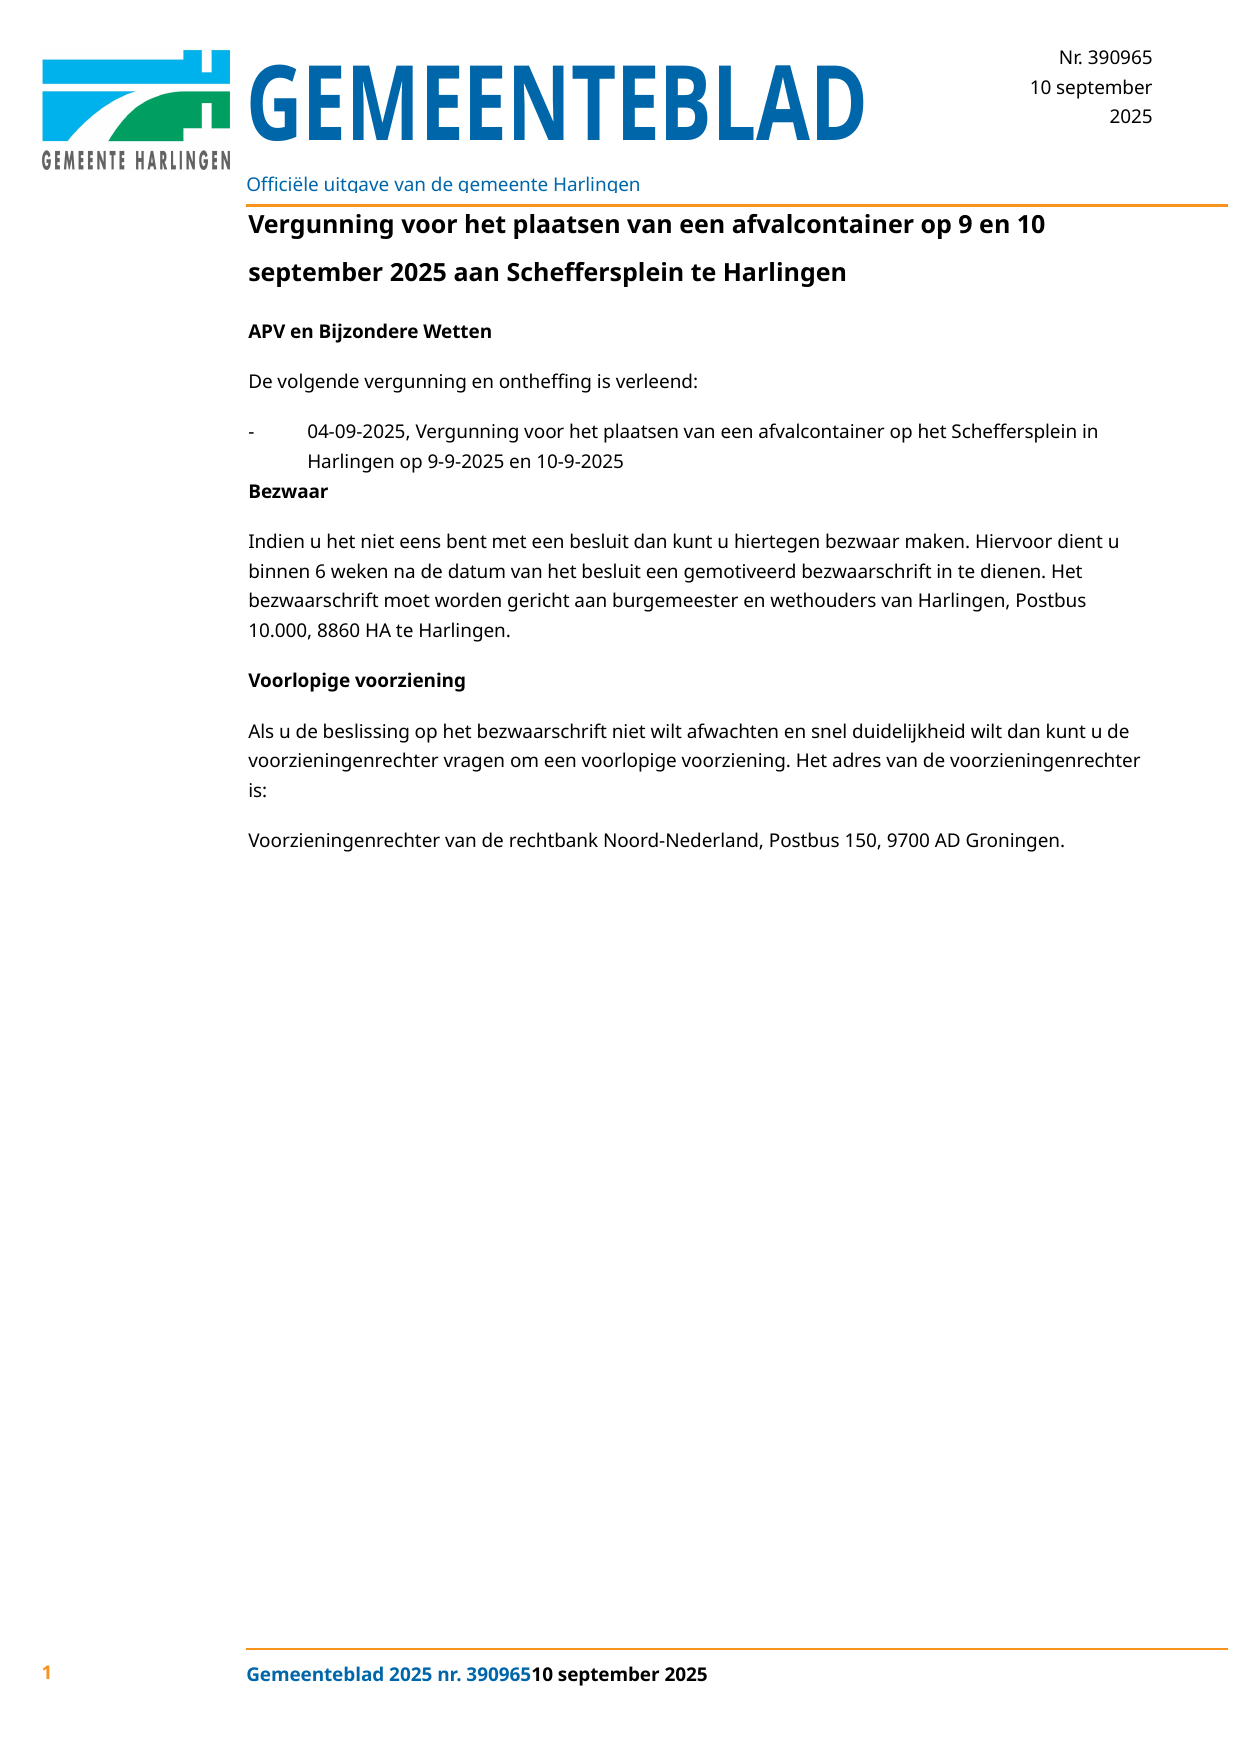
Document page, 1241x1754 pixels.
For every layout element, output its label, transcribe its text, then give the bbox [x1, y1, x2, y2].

text De volgende vergunning en ontheffing is verleend: [248, 368, 1152, 394]
list 04-09-2025, Vergunning voor het plaatsen van een afvalcontainer op het Scheffersplein in Harlingen op 9-9-2025 en 10-9-2025 [248, 419, 1152, 474]
text APV en Bijzondere Wetten [248, 318, 1152, 344]
picture [41, 47, 231, 172]
text Bezwaar [248, 478, 1152, 504]
text Voorlopige voorziening [248, 667, 1152, 693]
text Als u de beslissing op het bezwaarschrift niet wilt afwachten en snel duidelijkheid wilt dan kunt u de voorzieningenrechter vragen om een voorlopige voorziening. Het adres van de voorzieningenrechter is: [248, 718, 1152, 803]
text Voorzieningenrechter van de rechtbank Noord-Nederland, Postbus 150, 9700 AD Groningen. [248, 827, 1152, 853]
text Indien u het niet eens bent met een besluit dan kunt u hiertegen bezwaar maken. Hiervoor dient u binnen 6 weken na de datum van het besluit een gemotiveerd bezwaarschrift in te dienen. Het bezwaarschrift moet worden gericht aan burgemeester en wethouders van Harlingen, Postbus 10.000, 8860 HA te Harlingen. [248, 528, 1152, 643]
text Vergunning voor het plaatsen van een afvalcontainer op 9 en 10 september 2025 aan Scheffersplein te Harlingen [248, 207, 1152, 288]
